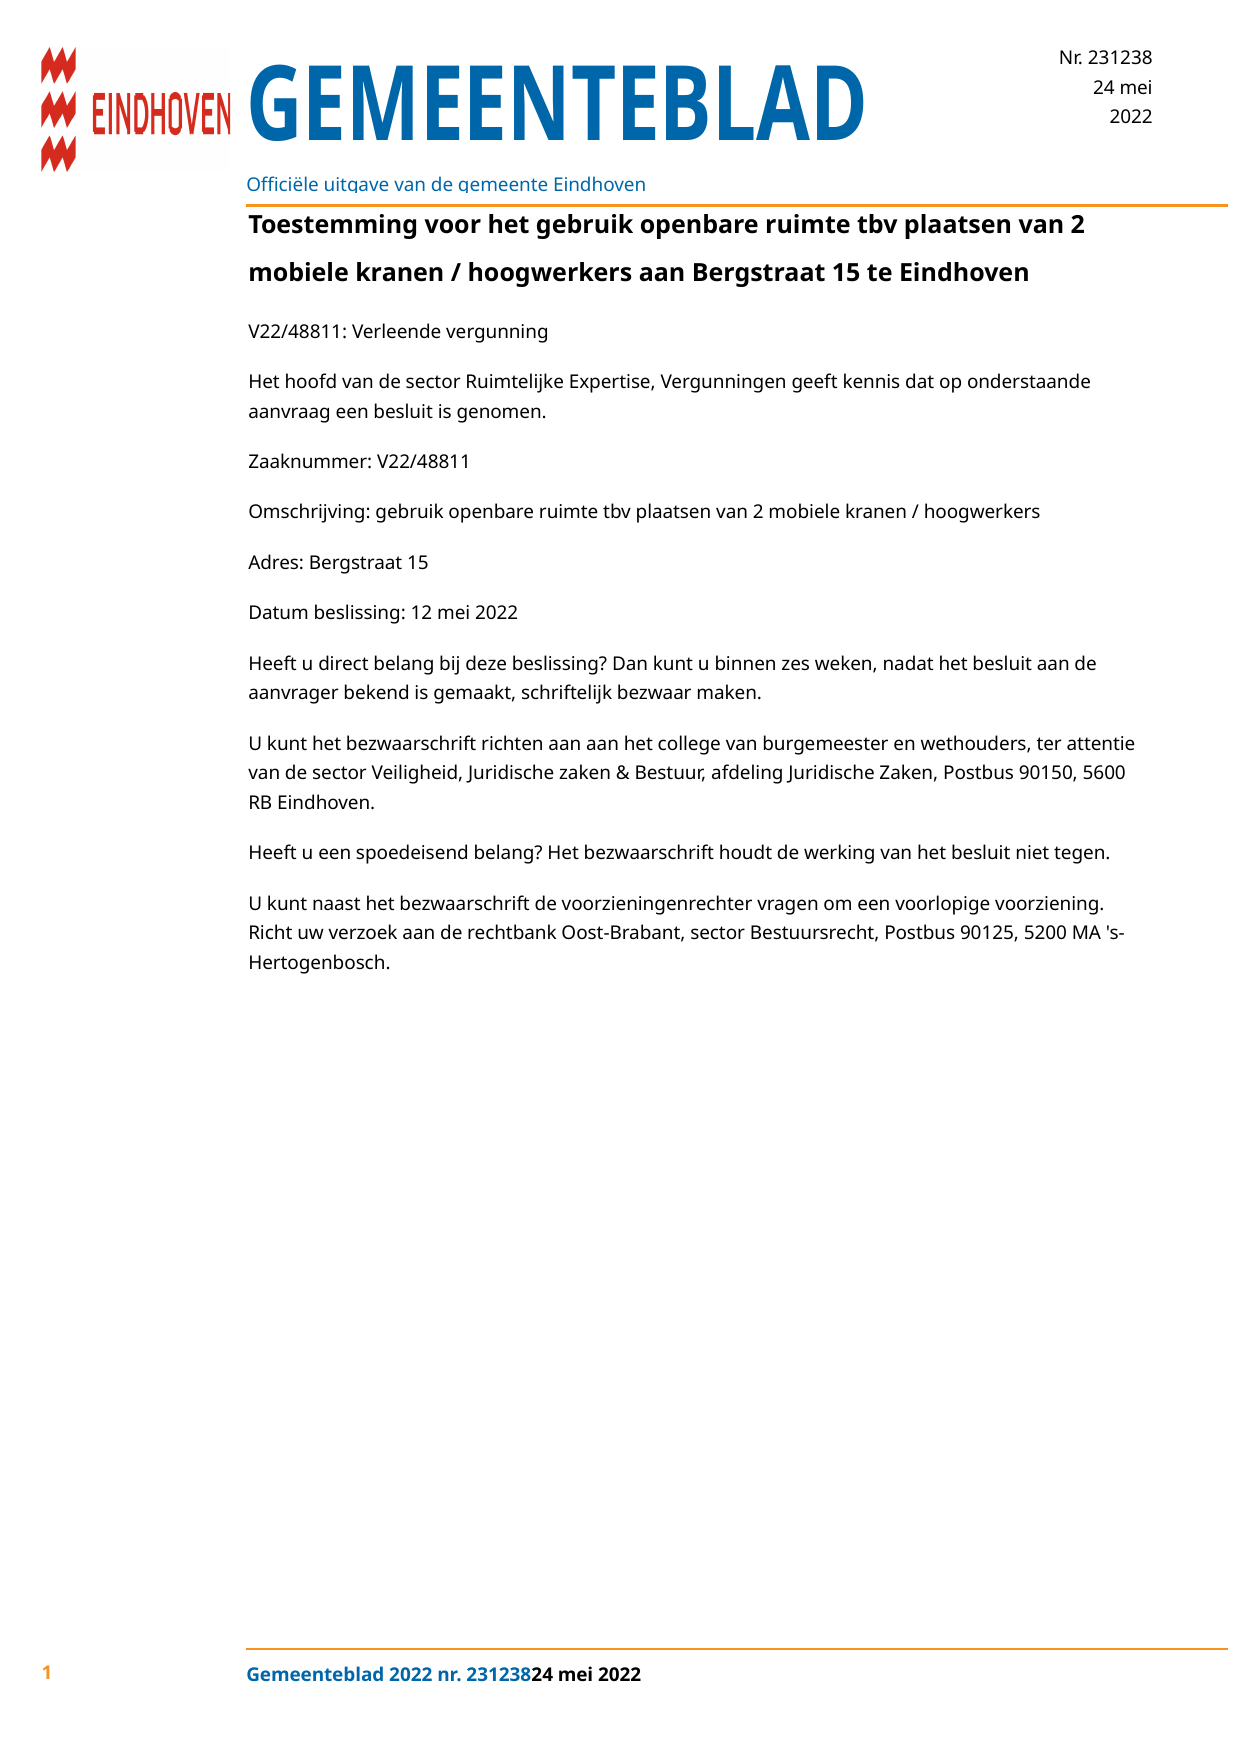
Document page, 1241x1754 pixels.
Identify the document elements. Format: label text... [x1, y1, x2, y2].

text Heeft u een spoedeisend belang? Het bezwaarschrift houdt de werking van het besluit niet tegen. [248, 839, 1152, 865]
text Omschrijving: gebruik openbare ruimte tbv plaatsen van 2 mobiele kranen / hoogwerkers [248, 499, 1152, 524]
text V22/48811: Verleende vergunning [248, 318, 1152, 344]
picture [41, 47, 231, 172]
text Toestemming voor het gebruik openbare ruimte tbv plaatsen van 2 mobiele kranen / hoogwerkers aan Bergstraat 15 te Eindhoven [248, 207, 1152, 288]
text Datum beslissing: 12 mei 2022 [248, 599, 1152, 625]
text Het hoofd van de sector Ruimtelijke Expertise, Vergunningen geeft kennis dat op onderstaande aanvraag een besluit is genomen. [248, 368, 1152, 424]
text U kunt het bezwaarschrift richten aan aan het college van burgemeester en wethouders, ter attentie van de sector Veiligheid, Juridische zaken & Bestuur, afdeling Juridische Zaken, Postbus 90150, 5600 RB Eindhoven. [248, 730, 1152, 815]
text U kunt naast het bezwaarschrift de voorzieningenrechter vragen om een voorlopige voorziening. Richt uw verzoek aan de rechtbank Oost-Brabant, sector Bestuursrecht, Postbus 90125, 5200 MA 's-Hertogenbosch. [248, 890, 1152, 975]
text Heeft u direct belang bij deze beslissing? Dan kunt u binnen zes weken, nadat het besluit aan de aanvrager bekend is gemaakt, schriftelijk bezwaar maken. [248, 650, 1152, 705]
text Adres: Bergstraat 15 [248, 549, 1152, 575]
text Zaaknummer: V22/48811 [248, 448, 1152, 474]
